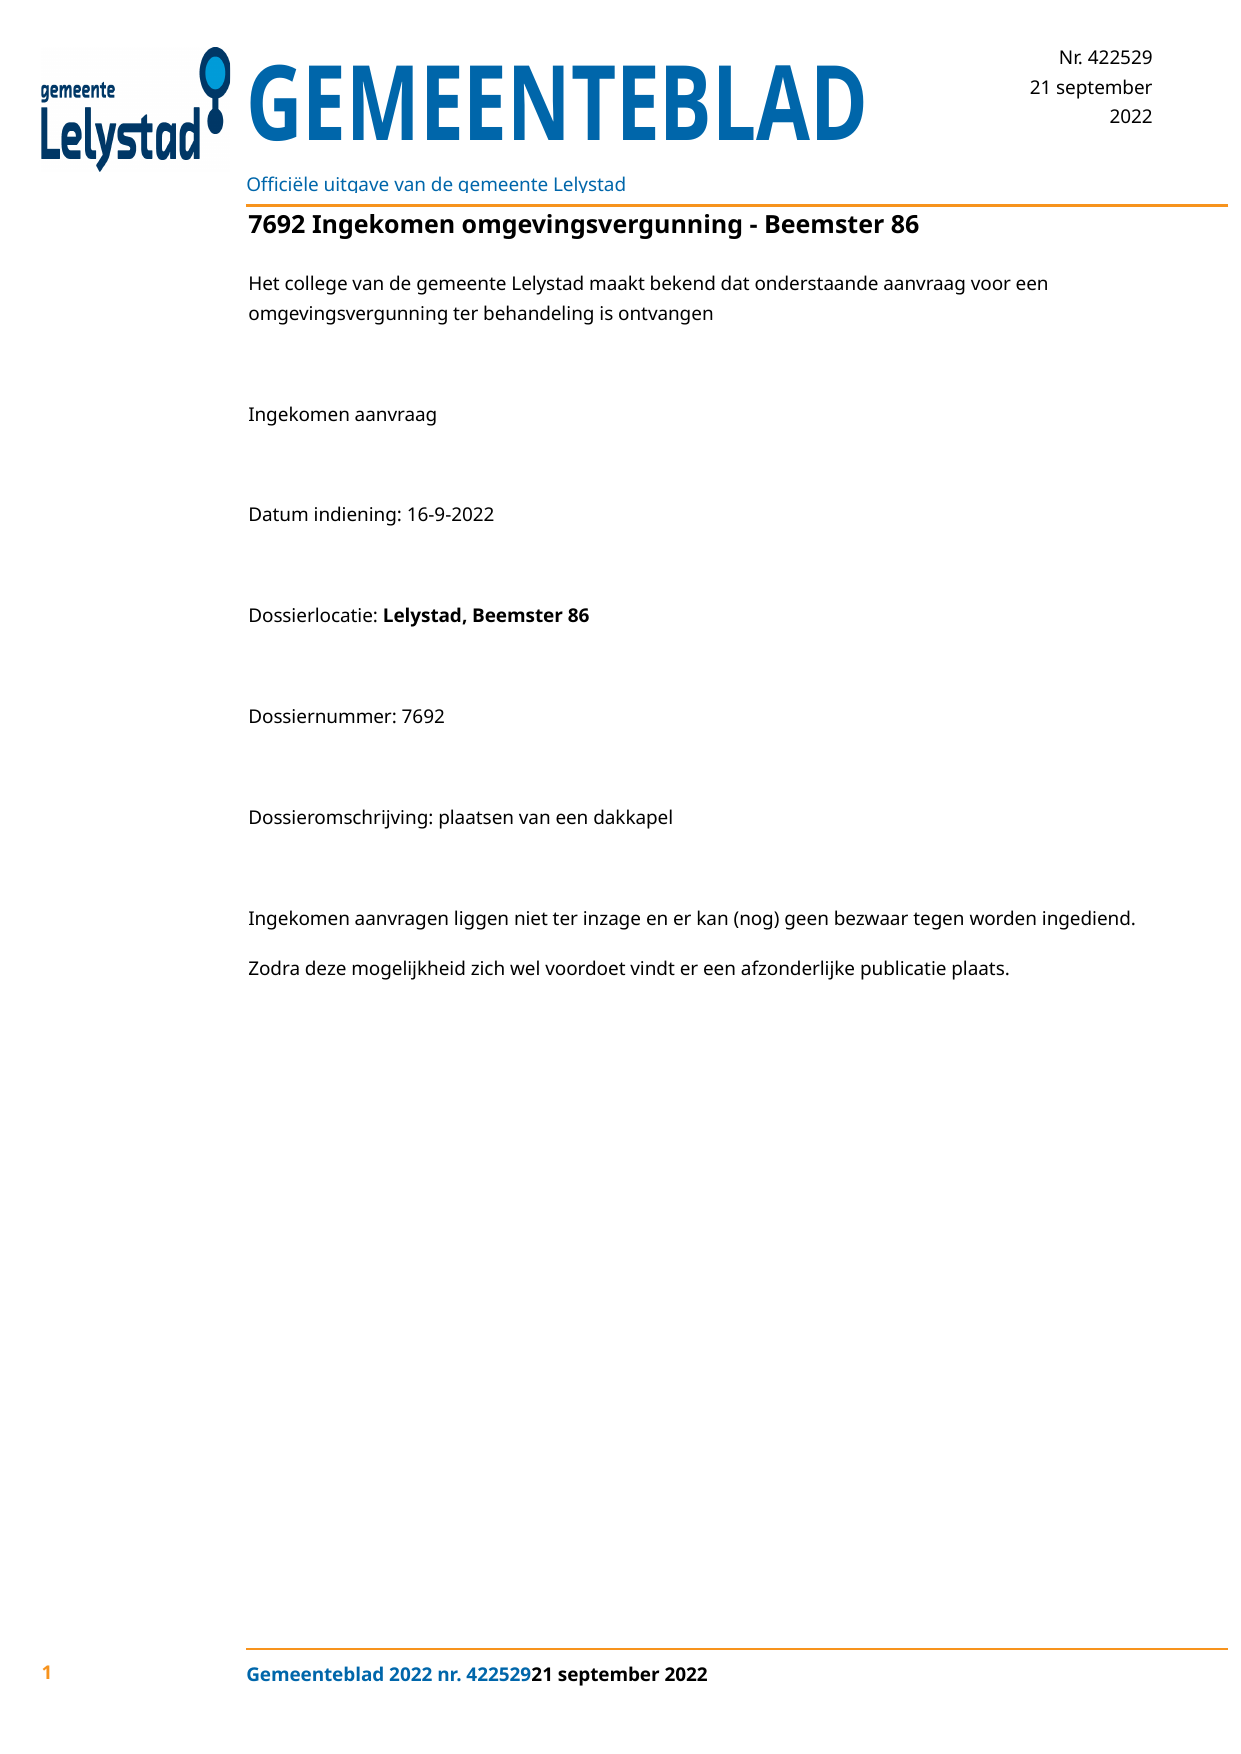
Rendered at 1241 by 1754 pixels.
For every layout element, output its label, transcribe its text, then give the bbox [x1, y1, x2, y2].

text Dossieromschrijving: plaatsen van een dakkapel [248, 804, 1152, 830]
text Het college van de gemeente Lelystad maakt bekend dat onderstaande aanvraag voor een omgevingsvergunning ter behandeling is ontvangen [248, 270, 1152, 326]
text Datum indiening: 16-9-2022 [248, 502, 1152, 527]
text Dossierlocatie: Lelystad, Beemster 86 [248, 602, 1152, 628]
text Ingekomen aanvraag [248, 401, 1152, 426]
text 7692 Ingekomen omgevingsvergunning - Beemster 86 [248, 207, 1152, 241]
text Dossiernummer: 7692 [248, 703, 1152, 729]
text Ingekomen aanvragen liggen niet ter inzage en er kan (nog) geen bezwaar tegen worden ingediend. [248, 905, 1152, 931]
picture [41, 47, 231, 172]
text Zodra deze mogelijkheid zich wel voordoet vindt er een afzonderlijke publicatie plaats. [248, 955, 1152, 981]
